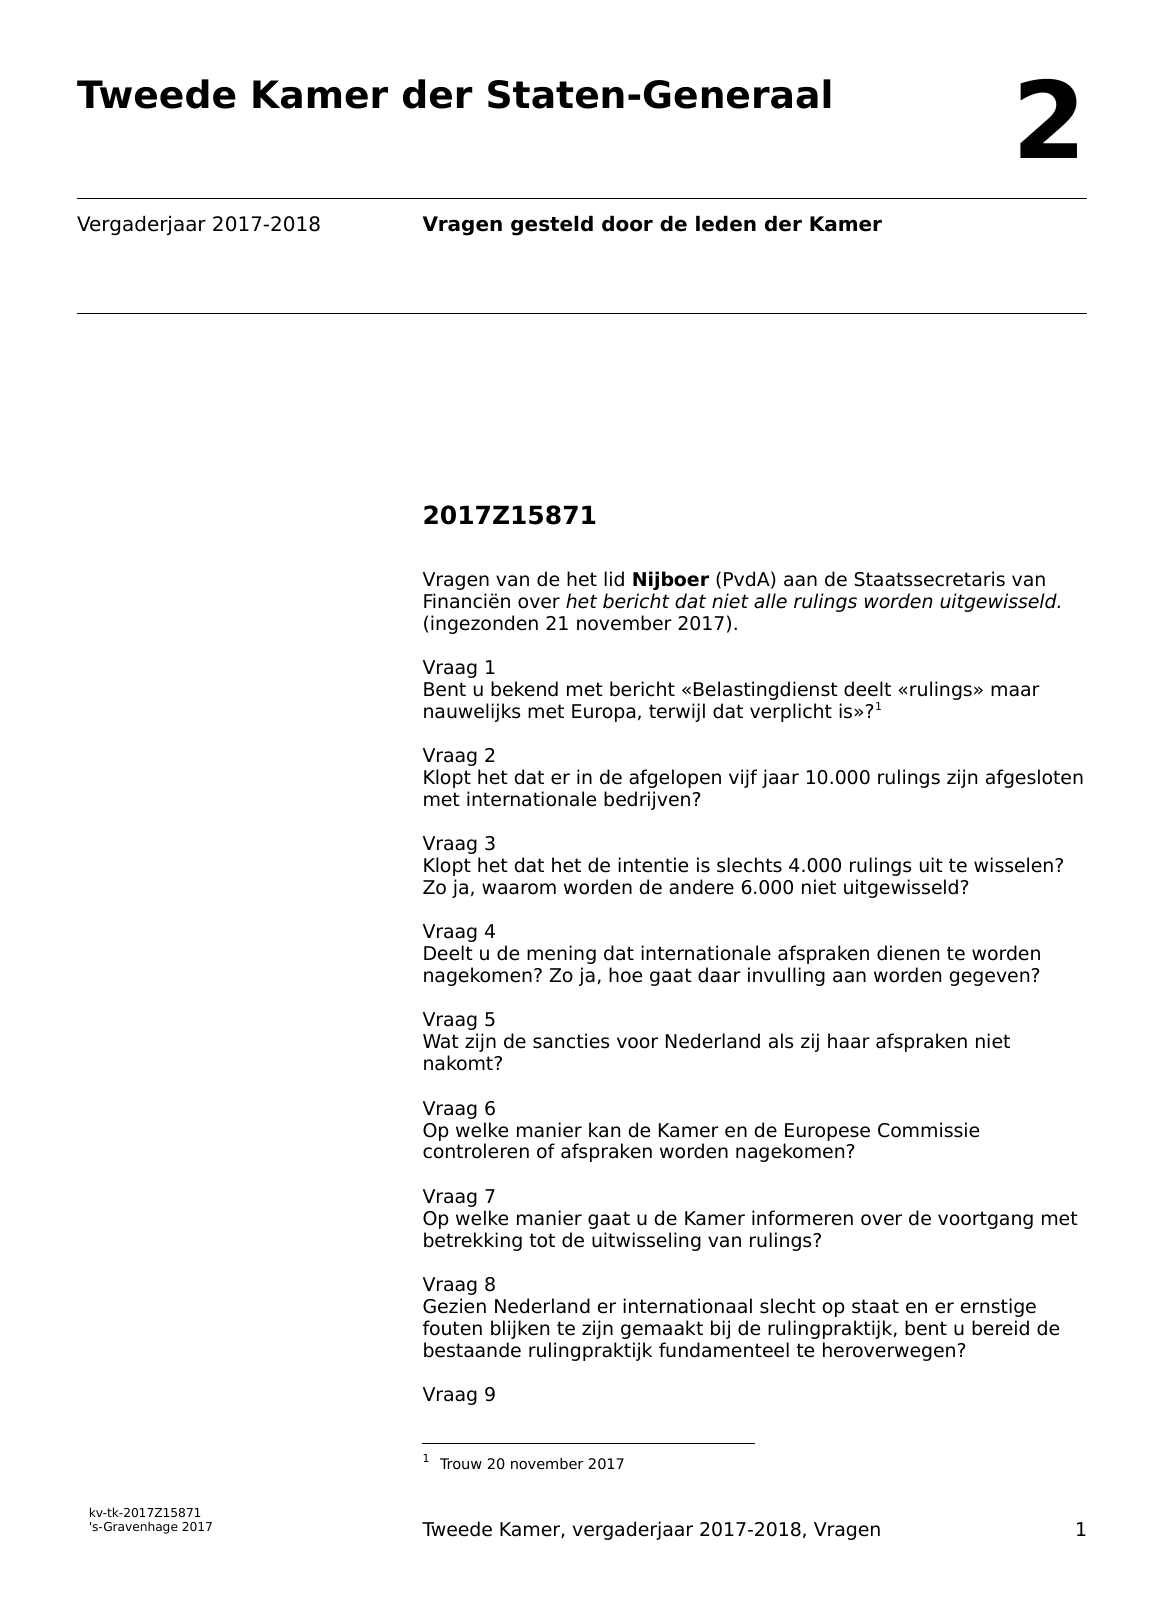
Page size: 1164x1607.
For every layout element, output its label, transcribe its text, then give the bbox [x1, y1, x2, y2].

text Vraag 6 [422, 1097, 1087, 1119]
text Vraag 1 [422, 657, 1087, 679]
table_header Tweede Kamer der Staten-Generaal [77, 59, 886, 198]
text Klopt het dat er in de afgelopen vijf jaar 10.000 rulings zijn afgesloten met internationale bedrijven? [422, 767, 1087, 811]
text Op welke manier kan de Kamer en de Europese Commissie controleren of afspraken worden nagekomen? [422, 1119, 1087, 1163]
text Wat zijn de sancties voor Nederland als zij haar afspraken niet nakomt? [422, 1031, 1087, 1075]
text Trouw 20 november 2017 [422, 1452, 1087, 1474]
text Gezien Nederland er internationaal slecht op staat en er ernstige fouten blijken te zijn gemaakt bij de rulingpraktijk, bent u bereid de bestaande rulingpraktijk fundamenteel te heroverwegen? [422, 1296, 1087, 1362]
text Deelt u de mening dat internationale afspraken dienen te worden nagekomen? Zo ja, hoe gaat daar invulling aan worden gegeven? [422, 943, 1087, 987]
text Vraag 3 [422, 833, 1087, 855]
text Vragen van de het lid Nijboer (PvdA) aan de Staatssecretaris van Financiën over het bericht dat niet alle rulings worden uitgewisseld. (ingezonden 21 november 2017). [422, 569, 1087, 635]
text Klopt het dat het de intentie is slechts 4.000 rulings uit te wisselen? Zo ja, waarom worden de andere 6.000 niet uitgewisseld? [422, 855, 1087, 899]
table_cell Vergaderjaar 2017-2018 [77, 199, 422, 313]
text Vraag 8 [422, 1274, 1087, 1296]
text Vraag 5 [422, 1009, 1087, 1031]
text Op welke manier gaat u de Kamer informeren over de voortgang met betrekking tot de uitwisseling van rulings? [422, 1208, 1087, 1252]
table_header 2 [886, 59, 1087, 198]
text Vraag 9 [422, 1384, 1087, 1406]
text Bent u bekend met bericht «Belastingdienst deelt «rulings» maar nauwelijks met Europa, terwijl dat verplicht is»? [422, 679, 1087, 723]
text 's-Gravenhage 2017 [88, 1520, 323, 1534]
table_cell Vragen gesteld door de leden der Kamer [422, 199, 1087, 313]
text 2017Z15871 [422, 501, 1087, 531]
text kv-tk-2017Z15871 [88, 1506, 323, 1520]
text Vraag 4 [422, 921, 1087, 943]
text Vraag 7 [422, 1186, 1087, 1208]
text Vraag 2 [422, 745, 1087, 767]
